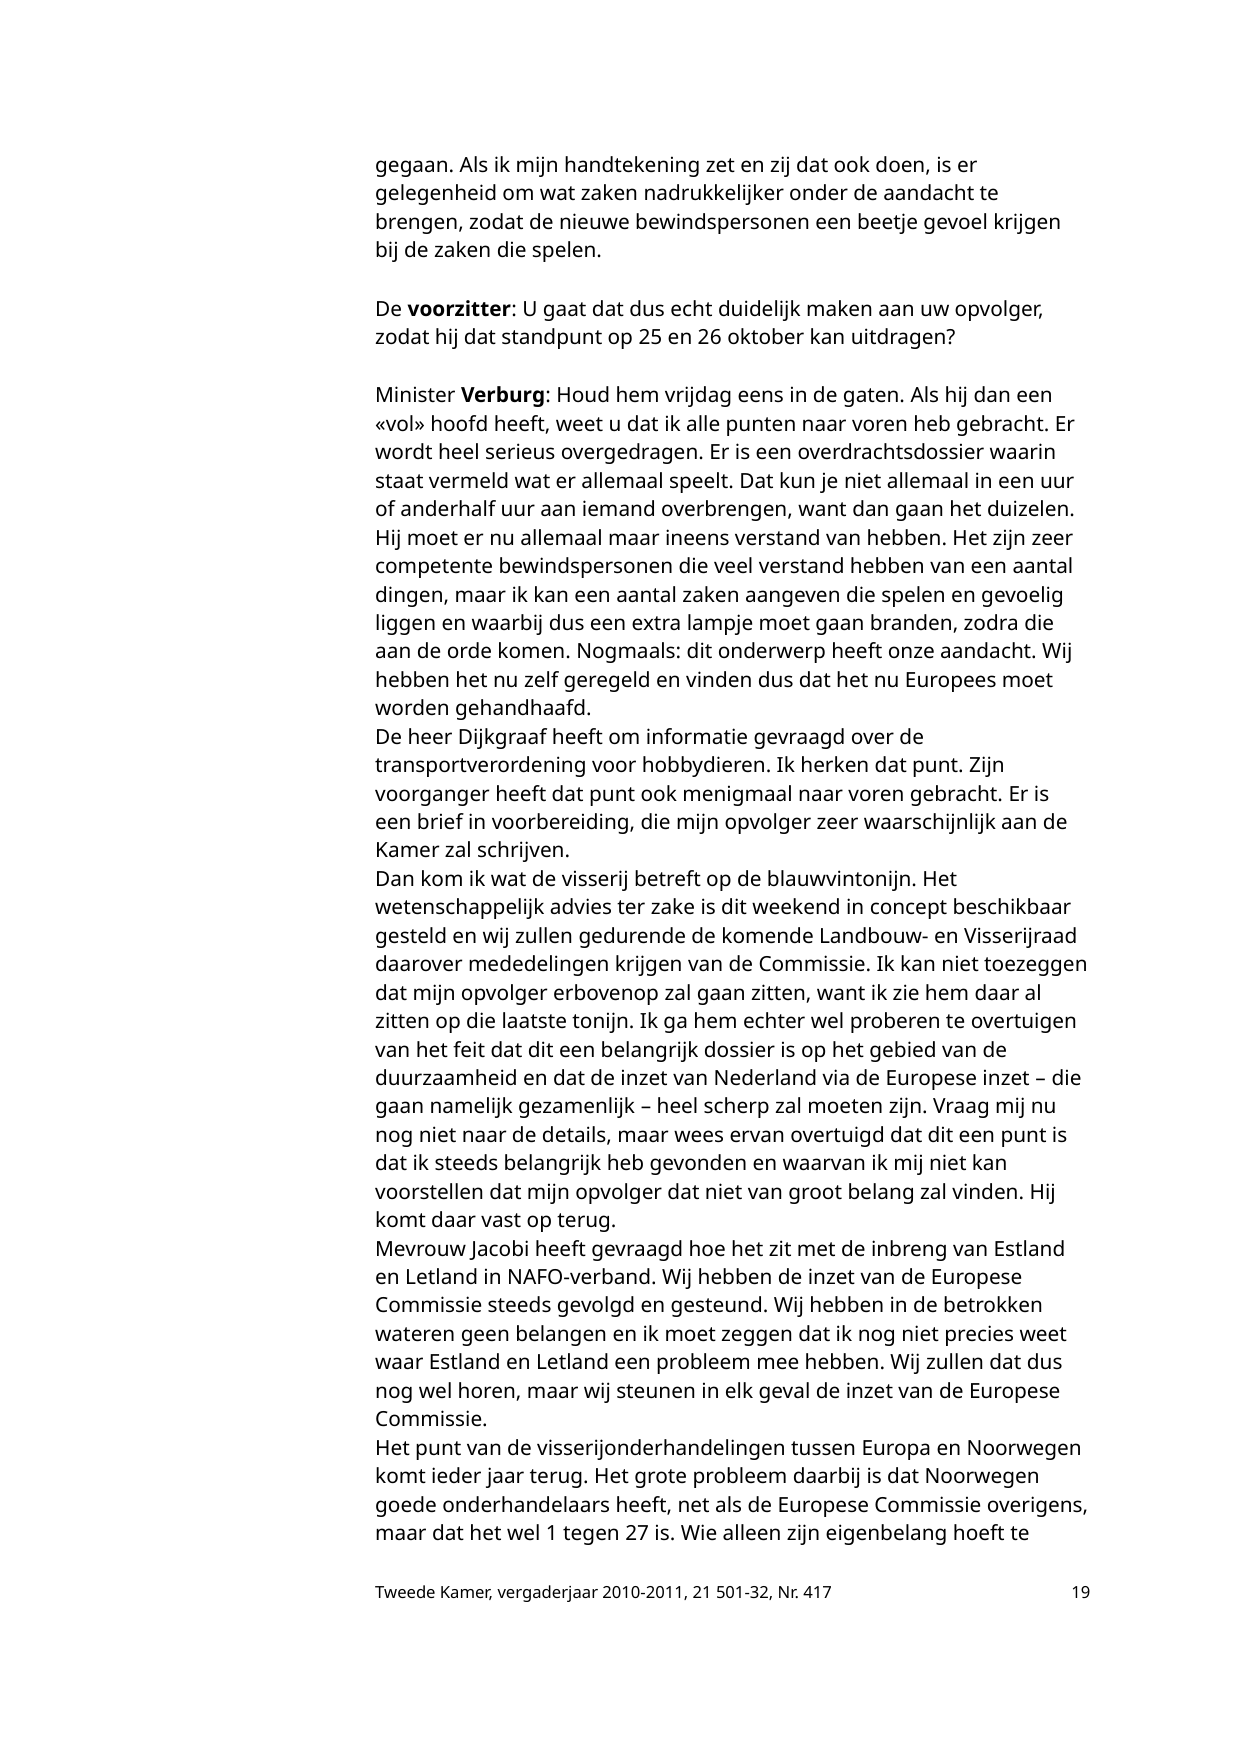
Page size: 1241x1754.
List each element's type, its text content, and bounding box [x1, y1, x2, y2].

text Minister Verburg: Houd hem vrijdag eens in de gaten. Als hij dan een «vol» hoofd heeft, weet u dat ik alle punten naar voren heb gebracht. Er wordt heel serieus overgedragen. Er is een overdrachtsdossier waarin staat vermeld wat er allemaal speelt. Dat kun je niet allemaal in een uur of anderhalf uur aan iemand overbrengen, want dan gaan het duizelen. Hij moet er nu allemaal maar ineens verstand van hebben. Het zijn zeer competente bewindspersonen die veel verstand hebben van een aantal dingen, maar ik kan een aantal zaken aangeven die spelen en gevoelig liggen en waarbij dus een extra lampje moet gaan branden, zodra die aan de orde komen. Nogmaals: dit onderwerp heeft onze aandacht. Wij hebben het nu zelf geregeld en vinden dus dat het nu Europees moet worden gehandhaafd. [375, 381, 1090, 722]
text De heer Dijkgraaf heeft om informatie gevraagd over de transportverordening voor hobbydieren. Ik herken dat punt. Zijn voorganger heeft dat punt ook menigmaal naar voren gebracht. Er is een brief in voorbereiding, die mijn opvolger zeer waarschijnlijk aan de Kamer zal schrijven. [375, 722, 1090, 864]
text De voorzitter: U gaat dat dus echt duidelijk maken aan uw opvolger, zodat hij dat standpunt op 25 en 26 oktober kan uitdragen? [375, 294, 1090, 351]
text Het punt van de visserijonderhandelingen tussen Europa en Noorwegen komt ieder jaar terug. Het grote probleem daarbij is dat Noorwegen goede onderhandelaars heeft, net als de Europese Commissie overigens, maar dat het wel 1 tegen 27 is. Wie alleen zijn eigenbelang hoeft te [375, 1433, 1090, 1547]
text gegaan. Als ik mijn handtekening zet en zij dat ook doen, is er gelegenheid om wat zaken nadrukkelijker onder de aandacht te brengen, zodat de nieuwe bewindspersonen een beetje gevoel krijgen bij de zaken die spelen. [375, 150, 1090, 264]
text Mevrouw Jacobi heeft gevraagd hoe het zit met de inbreng van Estland en Letland in NAFO-verband. Wij hebben de inzet van de Europese Commissie steeds gevolgd en gesteund. Wij hebben in de betrokken wateren geen belangen en ik moet zeggen dat ik nog niet precies weet waar Estland en Letland een probleem mee hebben. Wij zullen dat dus nog wel horen, maar wij steunen in elk geval de inzet van de Europese Commissie. [375, 1234, 1090, 1433]
text Dan kom ik wat de visserij betreft op de blauwvintonijn. Het wetenschappelijk advies ter zake is dit weekend in concept beschikbaar gesteld en wij zullen gedurende de komende Landbouw- en Visserijraad daarover mededelingen krijgen van de Commissie. Ik kan niet toezeggen dat mijn opvolger erbovenop zal gaan zitten, want ik zie hem daar al zitten op die laatste tonijn. Ik ga hem echter wel proberen te overtuigen van het feit dat dit een belangrijk dossier is op het gebied van de duurzaamheid en dat de inzet van Nederland via de Europese inzet – die gaan namelijk gezamenlijk – heel scherp zal moeten zijn. Vraag mij nu nog niet naar de details, maar wees ervan overtuigd dat dit een punt is dat ik steeds belangrijk heb gevonden en waarvan ik mij niet kan voorstellen dat mijn opvolger dat niet van groot belang zal vinden. Hij komt daar vast op terug. [375, 864, 1090, 1234]
